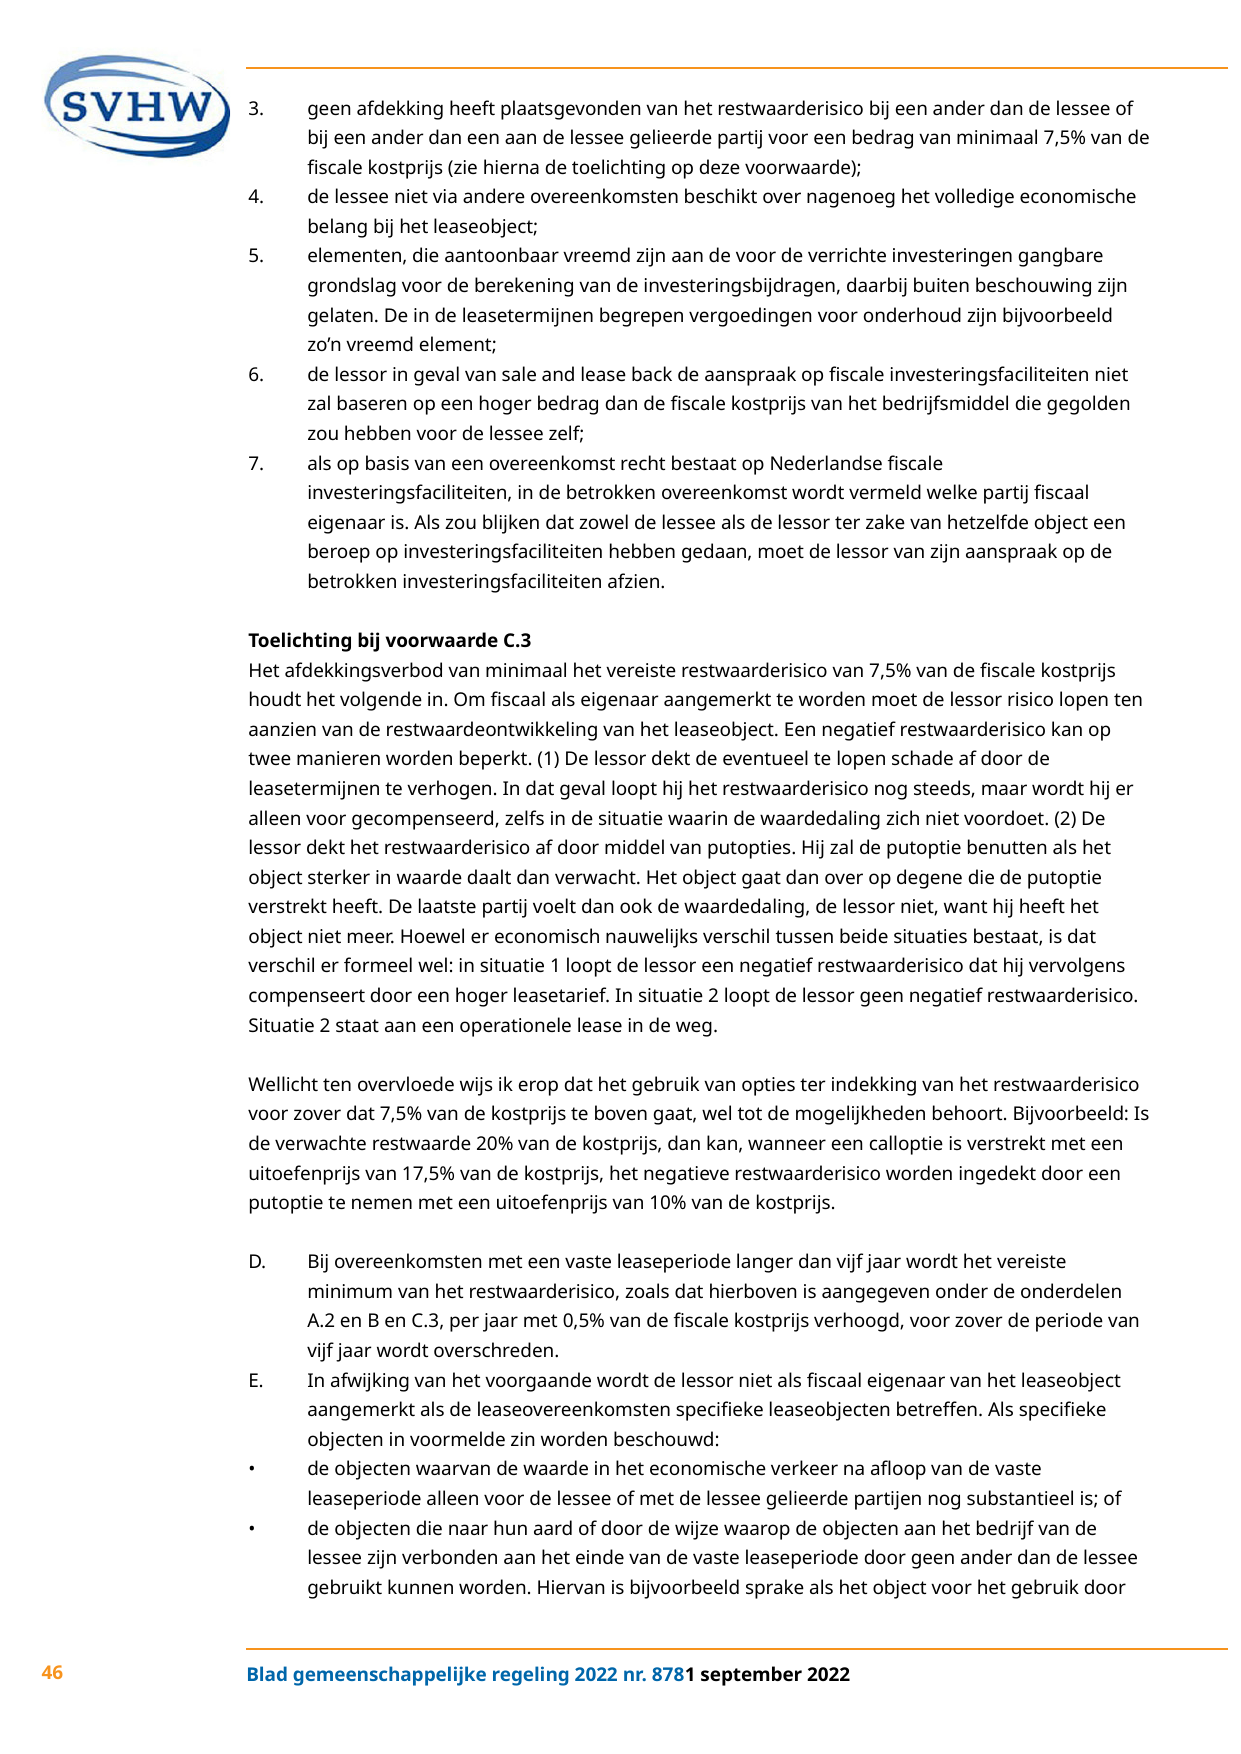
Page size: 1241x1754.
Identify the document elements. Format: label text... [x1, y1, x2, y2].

text Toelichting bij voorwaarde C.3 [248, 627, 1152, 653]
list geen afdekking heeft plaatsgevonden van het restwaarderisico bij een ander dan de lessee of bij een ander dan een aan de lessee gelieerde partij voor een bedrag van minimaal 7,5% van de fiscale kostprijs (zie hierna de toelichting op deze voorwaarde); [248, 95, 1152, 180]
list de objecten die naar hun aard of door de wijze waarop de objecten aan het bedrijf van de lessee zijn verbonden aan het einde van de vaste leaseperiode door geen ander dan de lessee gebruikt kunnen worden. Hiervan is bijvoorbeeld sprake als het object voor het gebruik door [248, 1515, 1152, 1600]
text Wellicht ten overvloede wijs ik erop dat het gebruik van opties ter indekking van het restwaarderisico voor zover dat 7,5% van de kostprijs te boven gaat, wel tot de mogelijkheden behoort. Bijvoorbeeld: Is de verwachte restwaarde 20% van de kostprijs, dan kan, wanneer een calloptie is verstrekt met een uitoefenprijs van 17,5% van de kostprijs, het negatieve restwaarderisico worden ingedekt door een putoptie te nemen met een uitoefenprijs van 10% van de kostprijs. [248, 1071, 1152, 1215]
list de lessee niet via andere overeenkomsten beschikt over nagenoeg het volledige economische belang bij het leaseobject; [248, 183, 1152, 239]
list als op basis van een overeenkomst recht bestaat op Nederlandse fiscale investeringsfaciliteiten, in de betrokken overeenkomst wordt vermeld welke partij fiscaal eigenaar is. Als zou blijken dat zowel de lessee als de lessor ter zake van hetzelfde object een beroep op investeringsfaciliteiten hebben gedaan, moet de lessor van zijn aanspraak op de betrokken investeringsfaciliteiten afzien. [248, 450, 1152, 594]
list Bij overeenkomsten met een vaste leaseperiode langer dan vijf jaar wordt het vereiste minimum van het restwaarderisico, zoals dat hierboven is aangegeven onder de onderdelen A.2 en B en C.3, per jaar met 0,5% van de fiscale kostprijs verhoogd, voor zover de periode van vijf jaar wordt overschreden. [248, 1248, 1152, 1363]
list elementen, die aantoonbaar vreemd zijn aan de voor de verrichte investeringen gangbare grondslag voor de berekening van de investeringsbijdragen, daarbij buiten beschouwing zijn gelaten. De in de leasetermijnen begrepen vergoedingen voor onderhoud zijn bijvoorbeeld zo’n vreemd element; [248, 243, 1152, 357]
list de objecten waarvan de waarde in het economische verkeer na afloop van de vaste leaseperiode alleen voor de lessee of met de lessee gelieerde partijen nog substantieel is; of [248, 1456, 1152, 1511]
picture [41, 47, 231, 172]
text Het afdekkingsverbod van minimaal het vereiste restwaarderisico van 7,5% van de fiscale kostprijs houdt het volgende in. Om fiscaal als eigenaar aangemerkt te worden moet de lessor risico lopen ten aanzien van de restwaardeontwikkeling van het leaseobject. Een negatief restwaarderisico kan op twee manieren worden beperkt. (1) De lessor dekt de eventueel te lopen schade af door de leasetermijnen te verhogen. In dat geval loopt hij het restwaarderisico nog steeds, maar wordt hij er alleen voor gecompenseerd, zelfs in de situatie waarin de waardedaling zich niet voordoet. (2) De lessor dekt het restwaarderisico af door middel van putopties. Hij zal de putoptie benutten als het object sterker in waarde daalt dan verwacht. Het object gaat dan over op degene die de putoptie verstrekt heeft. De laatste partij voelt dan ook de waardedaling, de lessor niet, want hij heeft het object niet meer. Hoewel er economisch nauwelijks verschil tussen beide situaties bestaat, is dat verschil er formeel wel: in situatie 1 loopt de lessor een negatief restwaarderisico dat hij vervolgens compenseert door een hoger leasetarief. In situatie 2 loopt de lessor geen negatief restwaarderisico. Situatie 2 staat aan een operationele lease in de weg. [248, 657, 1152, 1038]
list de lessor in geval van sale and lease back de aanspraak op fiscale investeringsfaciliteiten niet zal baseren op een hoger bedrag dan de fiscale kostprijs van het bedrijfsmiddel die gegolden zou hebben voor de lessee zelf; [248, 361, 1152, 446]
list In afwijking van het voorgaande wordt de lessor niet als fiscaal eigenaar van het leaseobject aangemerkt als de leaseovereenkomsten specifieke leaseobjecten betreffen. Als specifieke objecten in voormelde zin worden beschouwd: [248, 1367, 1152, 1452]
